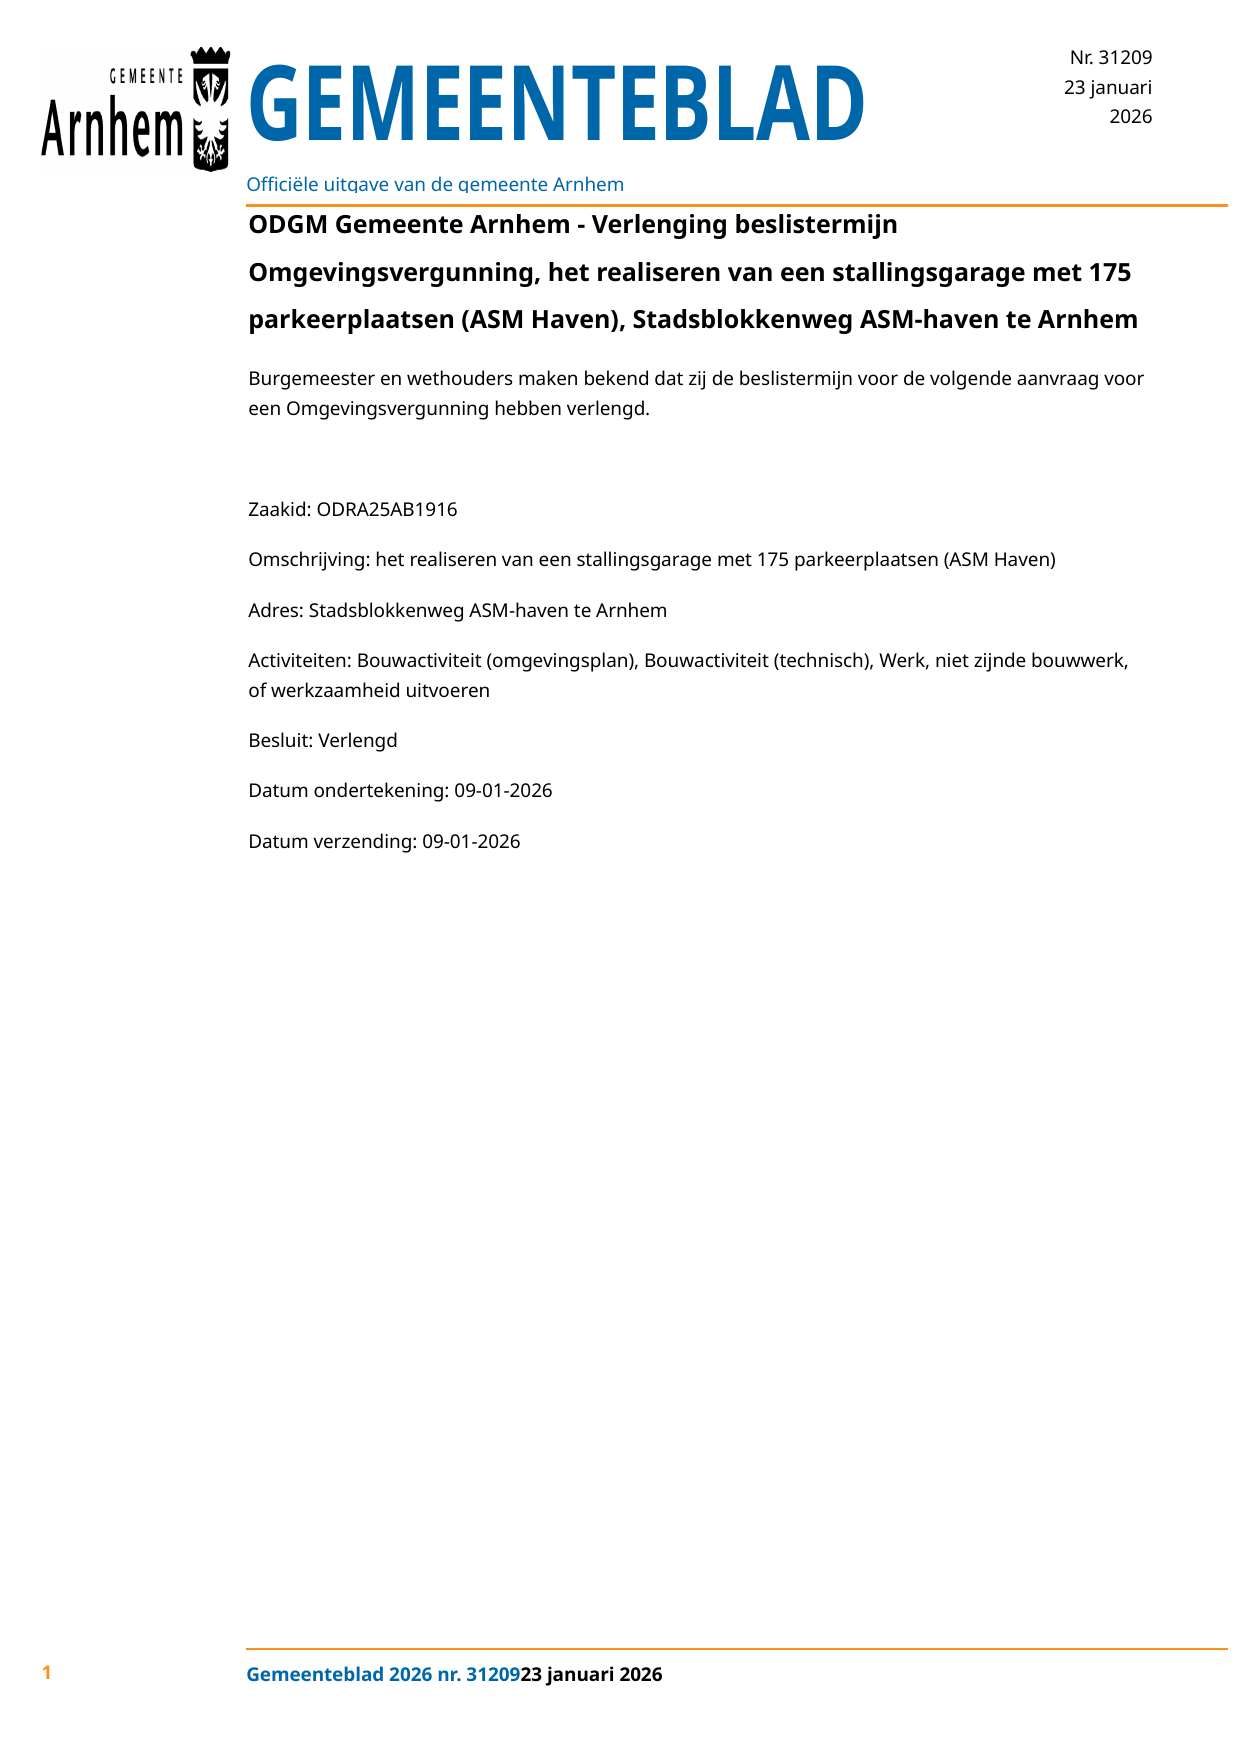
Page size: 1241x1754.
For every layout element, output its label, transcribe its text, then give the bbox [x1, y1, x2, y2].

text Omschrijving: het realiseren van een stallingsgarage met 175 parkeerplaatsen (ASM Haven) [248, 546, 1152, 572]
text Activiteiten: Bouwactiviteit (omgevingsplan), Bouwactiviteit (technisch), Werk, niet zijnde bouwwerk, of werkzaamheid uitvoeren [248, 647, 1152, 702]
text Datum ondertekening: 09-01-2026 [248, 778, 1152, 803]
picture [41, 47, 231, 172]
text Burgemeester en wethouders maken bekend dat zij de beslistermijn voor de volgende aanvraag voor een Omgevingsvergunning hebben verlengd. [248, 366, 1152, 421]
text Datum verzending: 09-01-2026 [248, 828, 1152, 854]
text Adres: Stadsblokkenweg ASM-haven te Arnhem [248, 597, 1152, 622]
text ODGM Gemeente Arnhem - Verlenging beslistermijn Omgevingsvergunning, het realiseren van een stallingsgarage met 175 parkeerplaatsen (ASM Haven), Stadsblokkenweg ASM-haven te Arnhem [248, 207, 1152, 336]
text Zaakid: ODRA25AB1916 [248, 496, 1152, 522]
text Besluit: Verlengd [248, 727, 1152, 753]
